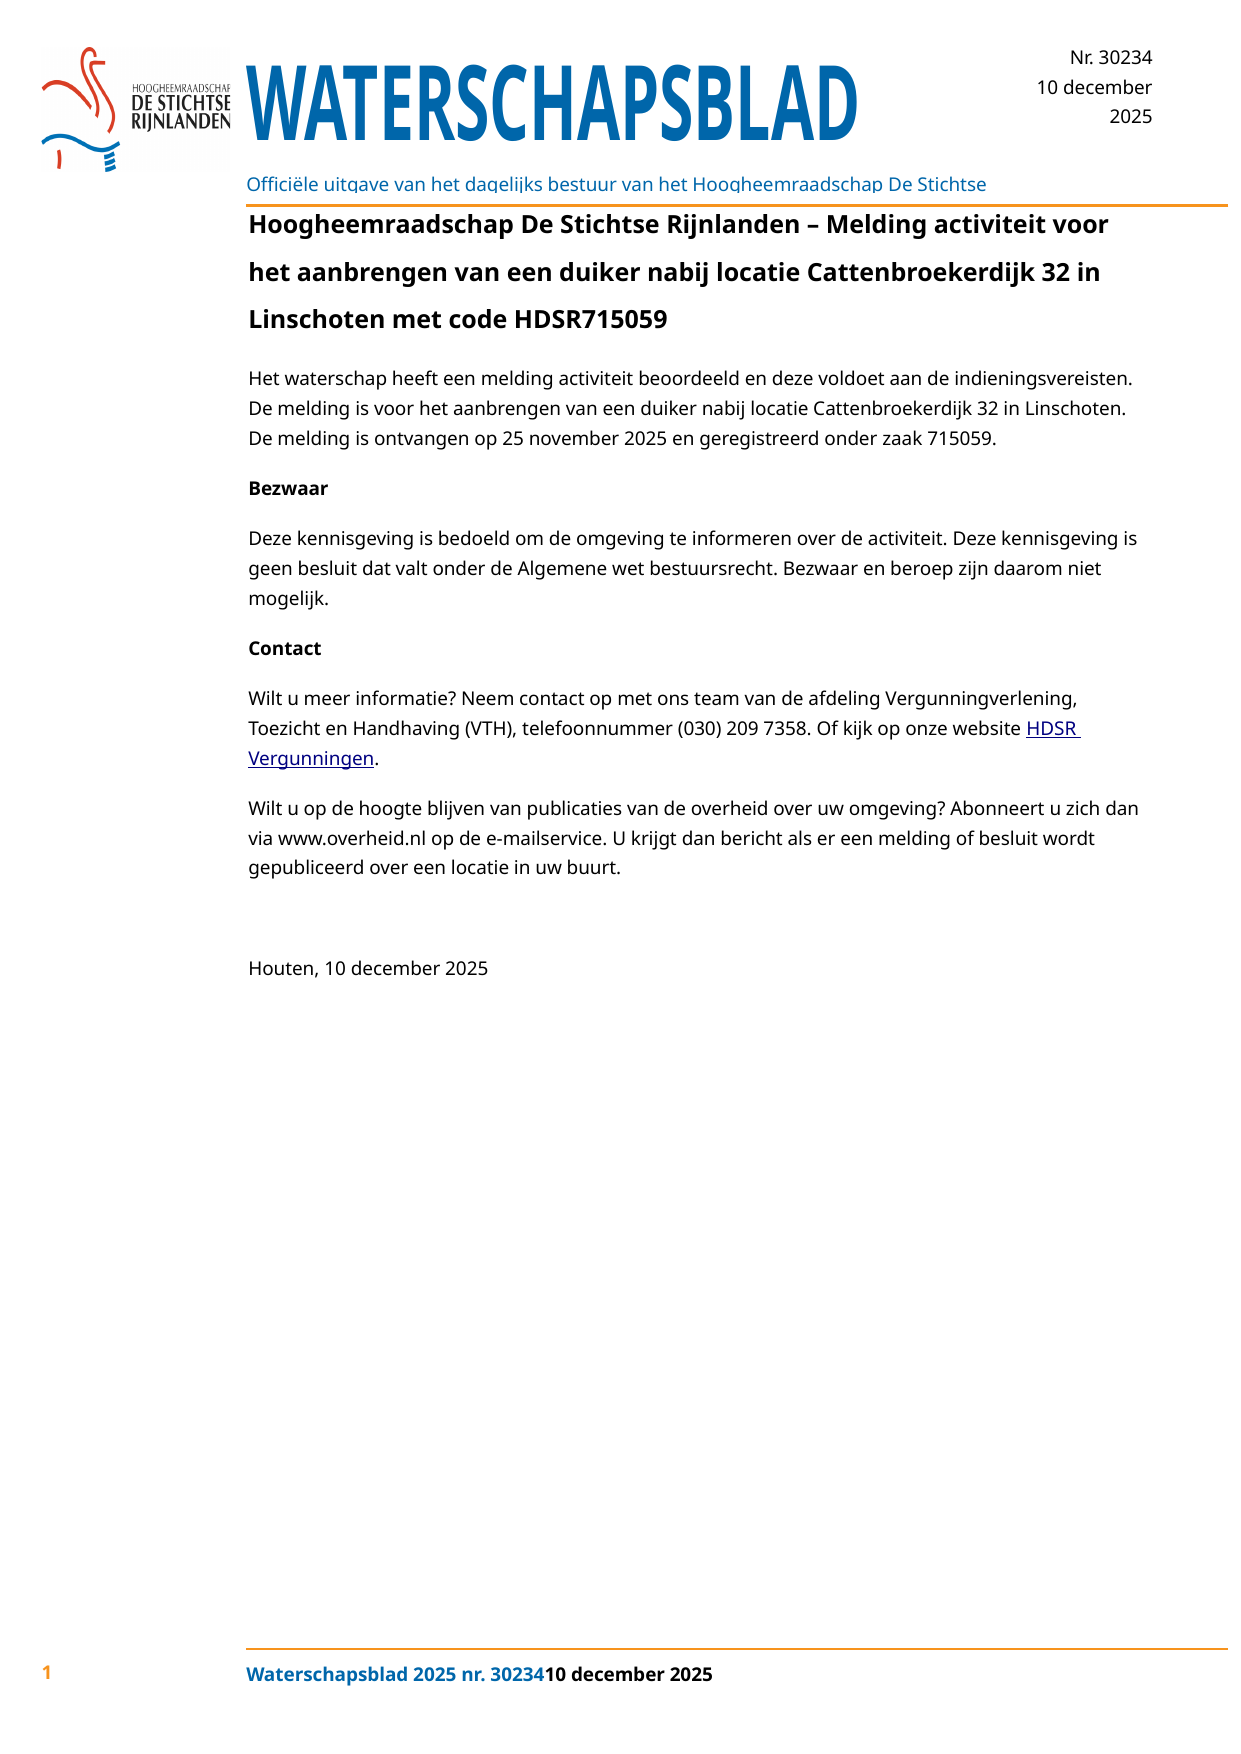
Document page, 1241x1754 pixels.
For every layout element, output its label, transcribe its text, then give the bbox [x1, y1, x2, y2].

text Het waterschap heeft een melding activiteit beoordeeld en deze voldoet aan de indieningsvereisten. De melding is voor het aanbrengen van een duiker nabij locatie Cattenbroekerdijk 32 in Linschoten. De melding is ontvangen op 25 november 2025 en geregistreerd onder zaak 715059. [248, 366, 1152, 450]
picture [41, 47, 231, 172]
text Deze kennisgeving is bedoeld om de omgeving te informeren over de activiteit. Deze kennisgeving is geen besluit dat valt onder de Algemene wet bestuursrecht. Bezwaar en beroep zijn daarom niet mogelijk. [248, 526, 1152, 610]
text Bezwaar [248, 475, 1152, 501]
text Wilt u meer informatie? Neem contact op met ons team van de afdeling Vergunningverlening, Toezicht en Handhaving (VTH), telefoonnummer (030) 209 7358. Of kijk op onze website HDSR Vergunningen. [248, 686, 1152, 770]
text Contact [248, 635, 1152, 661]
text Hoogheemraadschap De Stichtse Rijnlanden – Melding activiteit voor het aanbrengen van een duiker nabij locatie Cattenbroekerdijk 32 in Linschoten met code HDSR715059 [248, 207, 1152, 336]
text Houten, 10 december 2025 [248, 955, 1152, 981]
text Wilt u op de hoogte blijven van publicaties van de overheid over uw omgeving? Abonneert u zich dan via www.overheid.nl op de e-mailservice. U krijgt dan bericht als er een melding of besluit wordt gepubliceerd over een locatie in uw buurt. [248, 795, 1152, 880]
